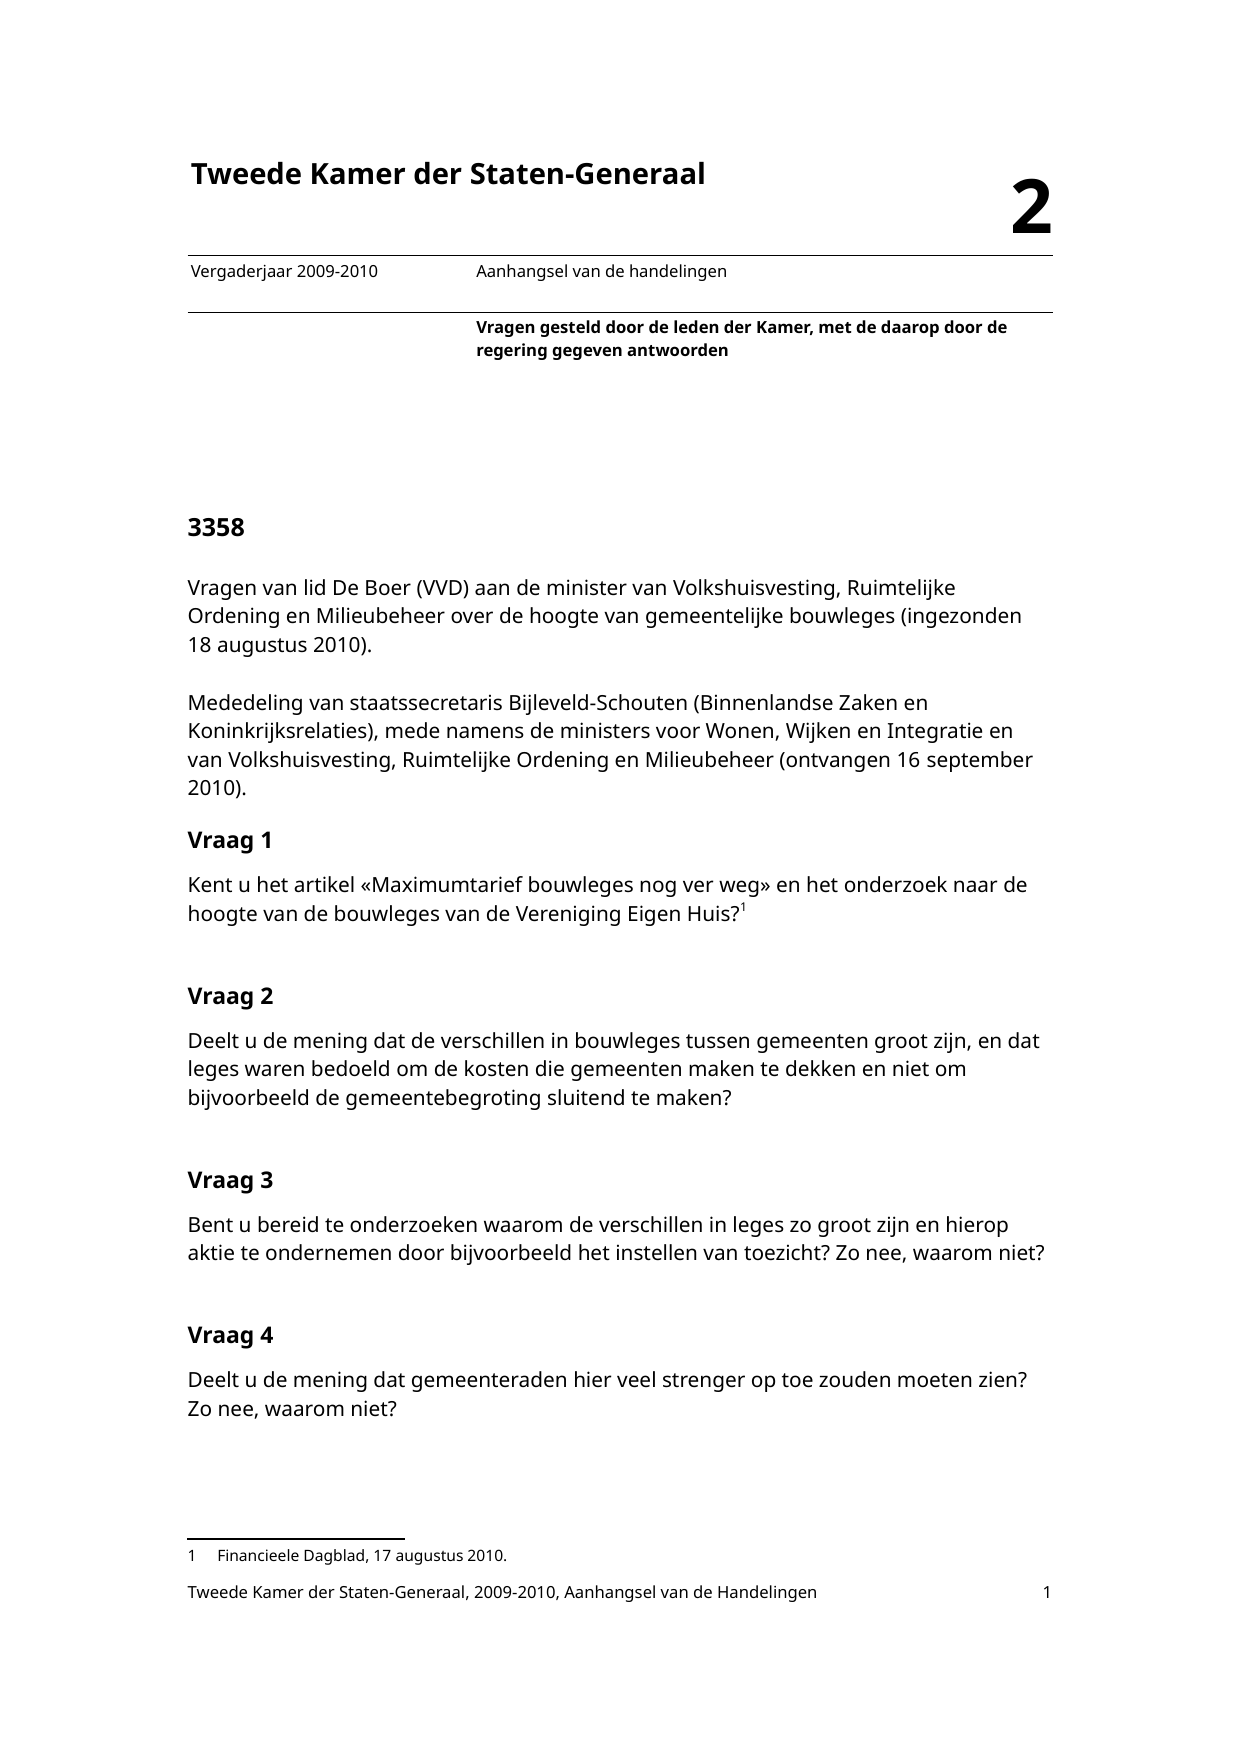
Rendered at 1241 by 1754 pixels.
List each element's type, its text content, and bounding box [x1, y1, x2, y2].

table_header 2 [880, 150, 1053, 255]
text 3358 [187, 509, 1053, 543]
text Deelt u de mening dat de verschillen in bouwleges tussen gemeenten groot zijn, en dat leges waren bedoeld om de kosten die gemeenten maken te dekken en niet om bijvoorbeeld de gemeentebegroting sluitend te maken? [187, 1026, 1053, 1111]
subtitle Vraag 1 [187, 824, 1053, 855]
text Kent u het artikel «Maximumtarief bouwleges nog ver weg» en het onderzoek naar de hoogte van de bouwleges van de Vereniging Eigen Huis? [187, 870, 1053, 927]
text Financieele Dagblad, 17 augustus 2010. [187, 1538, 1053, 1566]
text Vragen van lid De Boer (VVD) aan de minister van Volkshuisvesting, Ruimtelijke Ordening en Milieubeheer over de hoogte van gemeentelijke bouwleges (ingezonden 18 augustus 2010). [187, 573, 1053, 658]
table_cell Aanhangsel van de handelingen [473, 256, 1053, 312]
text Bent u bereid te onderzoeken waarom de verschillen in leges zo groot zijn en hierop aktie te ondernemen door bijvoorbeeld het instellen van toezicht? Zo nee, waarom niet? [187, 1210, 1053, 1267]
subtitle Vraag 3 [187, 1164, 1053, 1195]
text Deelt u de mening dat gemeenteraden hier veel strenger op toe zouden moeten zien? Zo nee, waarom niet? [187, 1366, 1053, 1422]
table_header Tweede Kamer der Staten-Generaal [188, 150, 879, 255]
table_cell Vragen gesteld door de leden der Kamer, met de daarop door de regering gegeven antwoorden [473, 313, 1053, 361]
subtitle Vraag 4 [187, 1319, 1053, 1351]
table_cell Vergaderjaar 2009-2010 [188, 256, 473, 312]
subtitle Vraag 2 [187, 980, 1053, 1011]
text Mededeling van staatssecretaris Bijleveld-Schouten (Binnenlandse Zaken en Koninkrijksrelaties), mede namens de ministers voor Wonen, Wijken en Integratie en van Volkshuisvesting, Ruimtelijke Ordening en Milieubeheer (ontvangen 16 september 2010). [187, 688, 1053, 802]
table_cell [188, 313, 473, 361]
